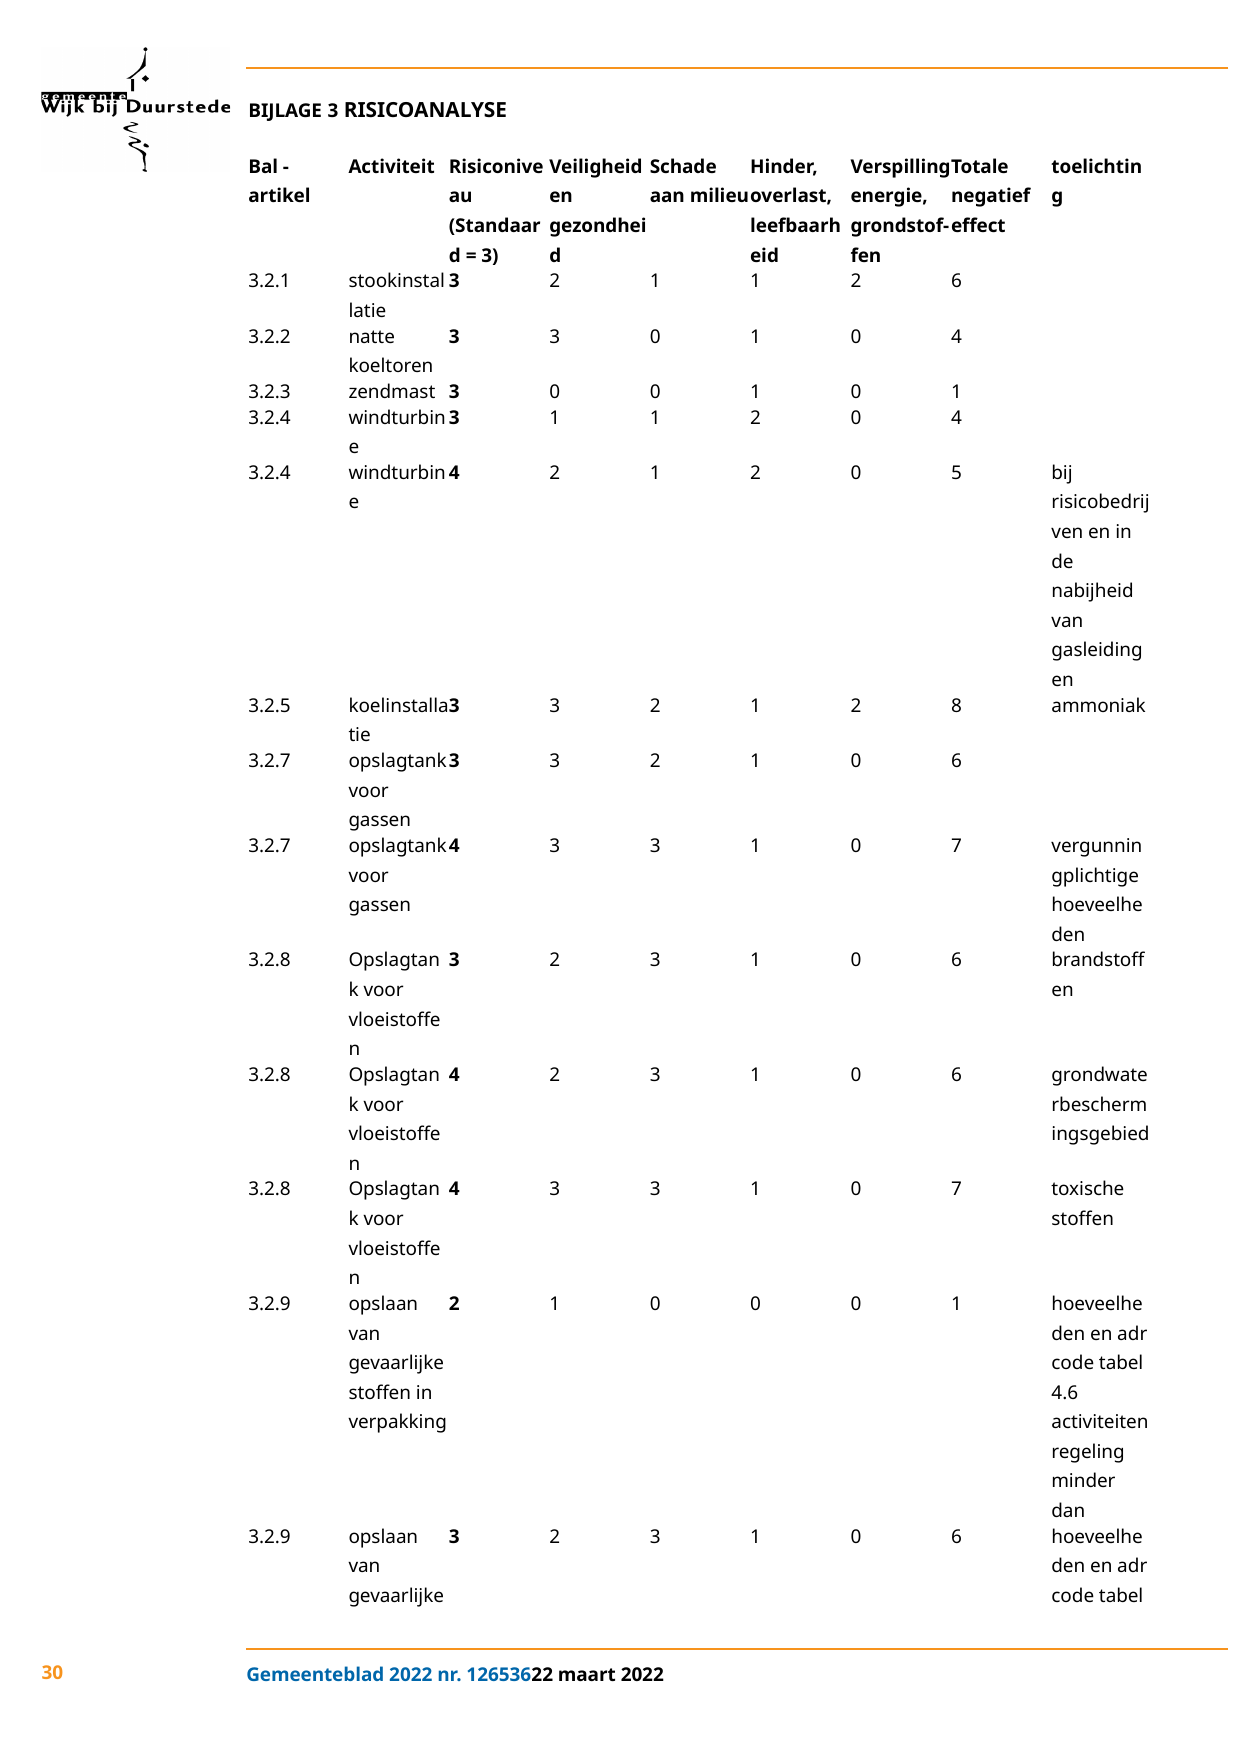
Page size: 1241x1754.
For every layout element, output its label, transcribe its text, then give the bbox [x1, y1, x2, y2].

table_cell toxische stoffen [1051, 1176, 1152, 1290]
table_cell 3 [650, 947, 750, 1061]
table_cell 1 [750, 1061, 850, 1176]
table_cell ammoniak [1051, 692, 1152, 747]
table_cell 2 [549, 459, 649, 692]
table_cell 3 [449, 378, 549, 404]
table_cell 3 [549, 323, 649, 378]
table_cell 3.2.8 [248, 1176, 348, 1290]
table_cell hoeveelheden en adr code tabel [1051, 1523, 1152, 1608]
table_cell opslagtank voor gassen [348, 832, 449, 947]
table_cell natte koeltoren [348, 323, 449, 378]
table_cell 7 [951, 832, 1051, 947]
table_cell 0 [850, 1176, 951, 1290]
table_cell [1051, 404, 1152, 459]
table_cell stookinstallatie [348, 268, 449, 323]
table_cell 1 [750, 747, 850, 832]
table_cell 4 [951, 404, 1051, 459]
table_cell 2 [650, 747, 750, 832]
table_cell 2 [850, 692, 951, 747]
table_cell 0 [650, 323, 750, 378]
table_cell koelinstallatie [348, 692, 449, 747]
table_cell 3.2.4 [248, 459, 348, 692]
table_cell 1 [549, 404, 649, 459]
table_cell opslaan van gevaarlijke [348, 1523, 449, 1608]
table_cell 3.2.4 [248, 404, 348, 459]
table_cell 0 [850, 1290, 951, 1523]
table_cell 3 [549, 832, 649, 947]
table_cell 3 [650, 1523, 750, 1608]
table_cell 1 [951, 1290, 1051, 1523]
table_cell 2 [549, 1061, 649, 1176]
table_cell opslaan van gevaarlijke stoffen in verpakking [348, 1290, 449, 1523]
table_cell 3.2.2 [248, 323, 348, 378]
table_cell vergunningplichtige hoeveelheden [1051, 832, 1152, 947]
table_cell 1 [750, 323, 850, 378]
table_cell 3.2.8 [248, 947, 348, 1061]
table_cell 1 [750, 692, 850, 747]
table_cell 1 [750, 378, 850, 404]
table_header Hinder, overlast, leefbaarheid [750, 153, 850, 267]
table_cell 3 [449, 947, 549, 1061]
table_cell 3.2.3 [248, 378, 348, 404]
table_cell 6 [951, 947, 1051, 1061]
table_header Bal -artikel [248, 153, 348, 267]
table_cell 1 [750, 947, 850, 1061]
table_cell bij risicobedrijven en in de nabijheid van gasleidingen [1051, 459, 1152, 692]
table_cell 0 [850, 459, 951, 692]
table_cell [1051, 747, 1152, 832]
picture [41, 47, 231, 172]
table_cell 6 [951, 268, 1051, 323]
table_header Risiconiveau (Standaard = 3) [449, 153, 549, 267]
table_cell Opslagtank voor vloeistoffen [348, 1176, 449, 1290]
table_cell 8 [951, 692, 1051, 747]
table_cell 0 [850, 947, 951, 1061]
table_cell [1051, 323, 1152, 378]
table_cell 0 [750, 1290, 850, 1523]
table_cell 0 [850, 378, 951, 404]
table_cell 1 [750, 1176, 850, 1290]
table_cell hoeveelheden en adr code tabel 4.6 activiteitenregeling minder dan [1051, 1290, 1152, 1523]
table_cell 1 [650, 268, 750, 323]
table_cell 6 [951, 747, 1051, 832]
table_cell 2 [549, 1523, 649, 1608]
table_cell Opslagtank voor vloeistoffen [348, 1061, 449, 1176]
table_cell 1 [750, 1523, 850, 1608]
table_cell 2 [750, 404, 850, 459]
table_cell 1 [951, 378, 1051, 404]
table_cell 0 [650, 378, 750, 404]
table_header Veiligheid en gezondheid [549, 153, 649, 267]
table_cell 0 [850, 832, 951, 947]
table_cell 2 [549, 947, 649, 1061]
table_cell 3.2.7 [248, 747, 348, 832]
table_cell 4 [951, 323, 1051, 378]
table_cell 1 [650, 404, 750, 459]
table_cell 4 [449, 832, 549, 947]
table_cell 3.2.7 [248, 832, 348, 947]
table_cell 3 [449, 1523, 549, 1608]
table_cell brandstoffen [1051, 947, 1152, 1061]
table_cell 7 [951, 1176, 1051, 1290]
table_cell 4 [449, 1061, 549, 1176]
table_cell 0 [850, 323, 951, 378]
table_cell 3.2.1 [248, 268, 348, 323]
table_header Verspilling energie, grondstof-fen [850, 153, 951, 267]
table_cell 3 [549, 1176, 649, 1290]
text BIJLAGE 3 RISICOANALYSE [248, 95, 1152, 123]
table_header Schade aan milieu [650, 153, 750, 267]
table_cell 1 [750, 268, 850, 323]
table_cell grondwaterbeschermingsgebied [1051, 1061, 1152, 1176]
table_cell 0 [549, 378, 649, 404]
table_cell 0 [850, 1523, 951, 1608]
table_cell windturbine [348, 459, 449, 692]
table_cell 2 [750, 459, 850, 692]
table_cell [1051, 268, 1152, 323]
table_cell 3.2.9 [248, 1290, 348, 1523]
table_cell 2 [650, 692, 750, 747]
table_cell 1 [750, 832, 850, 947]
table_cell windturbine [348, 404, 449, 459]
table_cell Opslagtank voor vloeistoffen [348, 947, 449, 1061]
table_cell 0 [850, 747, 951, 832]
table_cell 3 [650, 1176, 750, 1290]
table_cell opslagtank voor gassen [348, 747, 449, 832]
table_header Activiteit [348, 153, 449, 267]
table_cell 1 [650, 459, 750, 692]
table_cell 3 [449, 323, 549, 378]
table_header toelichting [1051, 153, 1152, 267]
table_cell 0 [850, 1061, 951, 1176]
table_cell 0 [850, 404, 951, 459]
table_cell 3 [449, 404, 549, 459]
table_cell 3 [549, 747, 649, 832]
table_cell 3.2.9 [248, 1523, 348, 1608]
table_cell 3 [549, 692, 649, 747]
table_cell 2 [850, 268, 951, 323]
table_cell 3 [650, 832, 750, 947]
table_cell 2 [549, 268, 649, 323]
table_cell [1051, 378, 1152, 404]
table_cell 3 [449, 692, 549, 747]
table_cell 3 [449, 268, 549, 323]
table_cell 0 [650, 1290, 750, 1523]
table_cell 2 [449, 1290, 549, 1523]
table_cell 1 [549, 1290, 649, 1523]
table_cell zendmast [348, 378, 449, 404]
table_cell 3 [449, 747, 549, 832]
table_cell 6 [951, 1523, 1051, 1608]
table_cell 6 [951, 1061, 1051, 1176]
table_cell 3.2.5 [248, 692, 348, 747]
table_cell 3 [650, 1061, 750, 1176]
table_cell 5 [951, 459, 1051, 692]
table_header Totale negatief effect [951, 153, 1051, 267]
table_cell 4 [449, 459, 549, 692]
table_cell 3.2.8 [248, 1061, 348, 1176]
table_cell 4 [449, 1176, 549, 1290]
